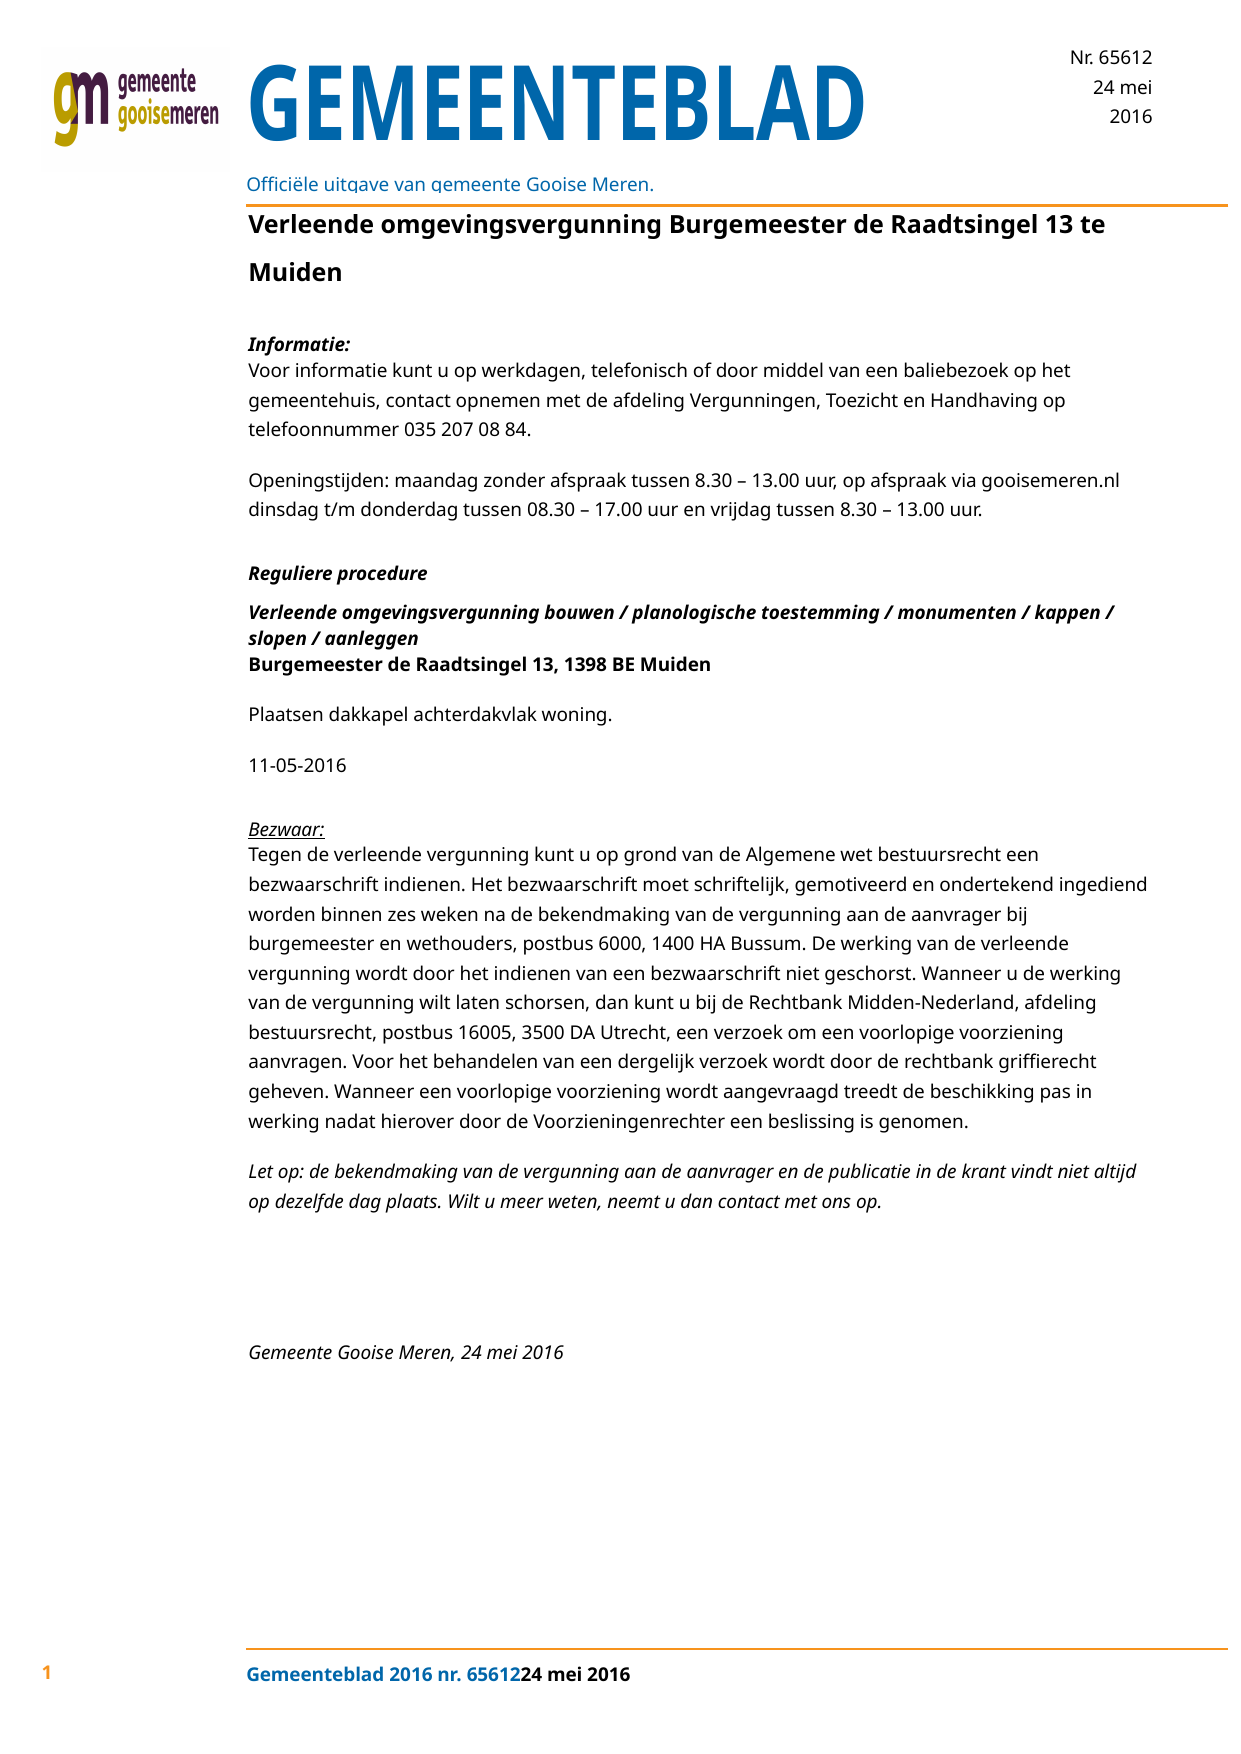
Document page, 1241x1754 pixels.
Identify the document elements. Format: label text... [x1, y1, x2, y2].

text Bezwaar: [248, 816, 1152, 842]
text Verleende omgevingsvergunning bouwen / planologische toestemming / monumenten / kappen / slopen / aanleggen [248, 599, 1152, 651]
text Voor informatie kunt u op werkdagen, telefonisch of door middel van een baliebezoek op het gemeentehuis, contact opnemen met de afdeling Vergunningen, Toezicht en Handhaving op telefoonnummer 035 207 08 84. [248, 357, 1152, 442]
text Openingstijden: maandag zonder afspraak tussen 8.30 – 13.00 uur, op afspraak via gooisemeren.nl dinsdag t/m donderdag tussen 08.30 – 17.00 uur en vrijdag tussen 8.30 – 13.00 uur. [248, 467, 1152, 522]
text Reguliere procedure [248, 560, 1152, 586]
text Let op: de bekendmaking van de vergunning aan de aanvrager en de publicatie in de krant vindt niet altijd op dezelfde dag plaats. Wilt u meer weten, neemt u dan contact met ons op. [248, 1158, 1152, 1213]
text Tegen de verleende vergunning kunt u op grond van de Algemene wet bestuursrecht een bezwaarschrift indienen. Het bezwaarschrift moet schriftelijk, gemotiveerd en ondertekend ingediend worden binnen zes weken na de bekendmaking van de vergunning aan de aanvrager bij burgemeester en wethouders, postbus 6000, 1400 HA Bussum. De werking van de verleende vergunning wordt door het indienen van een bezwaarschrift niet geschorst. Wanneer u de werking van de vergunning wilt laten schorsen, dan kunt u bij de Rechtbank Midden-Nederland, afdeling bestuursrecht, postbus 16005, 3500 DA Utrecht, een verzoek om een voorlopige voorziening aanvragen. Voor het behandelen van een dergelijk verzoek wordt door de rechtbank griffierecht geheven. Wanneer een voorlopige voorziening wordt aangevraagd treedt de beschikking pas in werking nadat hierover door de Voorzieningenrechter een beslissing is genomen. [248, 842, 1152, 1133]
text Verleende omgevingsvergunning Burgemeester de Raadtsingel 13 te Muiden [248, 207, 1152, 288]
text Burgemeester de Raadtsingel 13, 1398 BE Muiden [248, 651, 1152, 677]
picture [41, 47, 231, 172]
text 11-05-2016 [248, 752, 1152, 778]
text Gemeente Gooise Meren, 24 mei 2016 [248, 1339, 1152, 1365]
text Informatie: [248, 331, 1152, 357]
text Plaatsen dakkapel achterdakvlak woning. [248, 701, 1152, 727]
